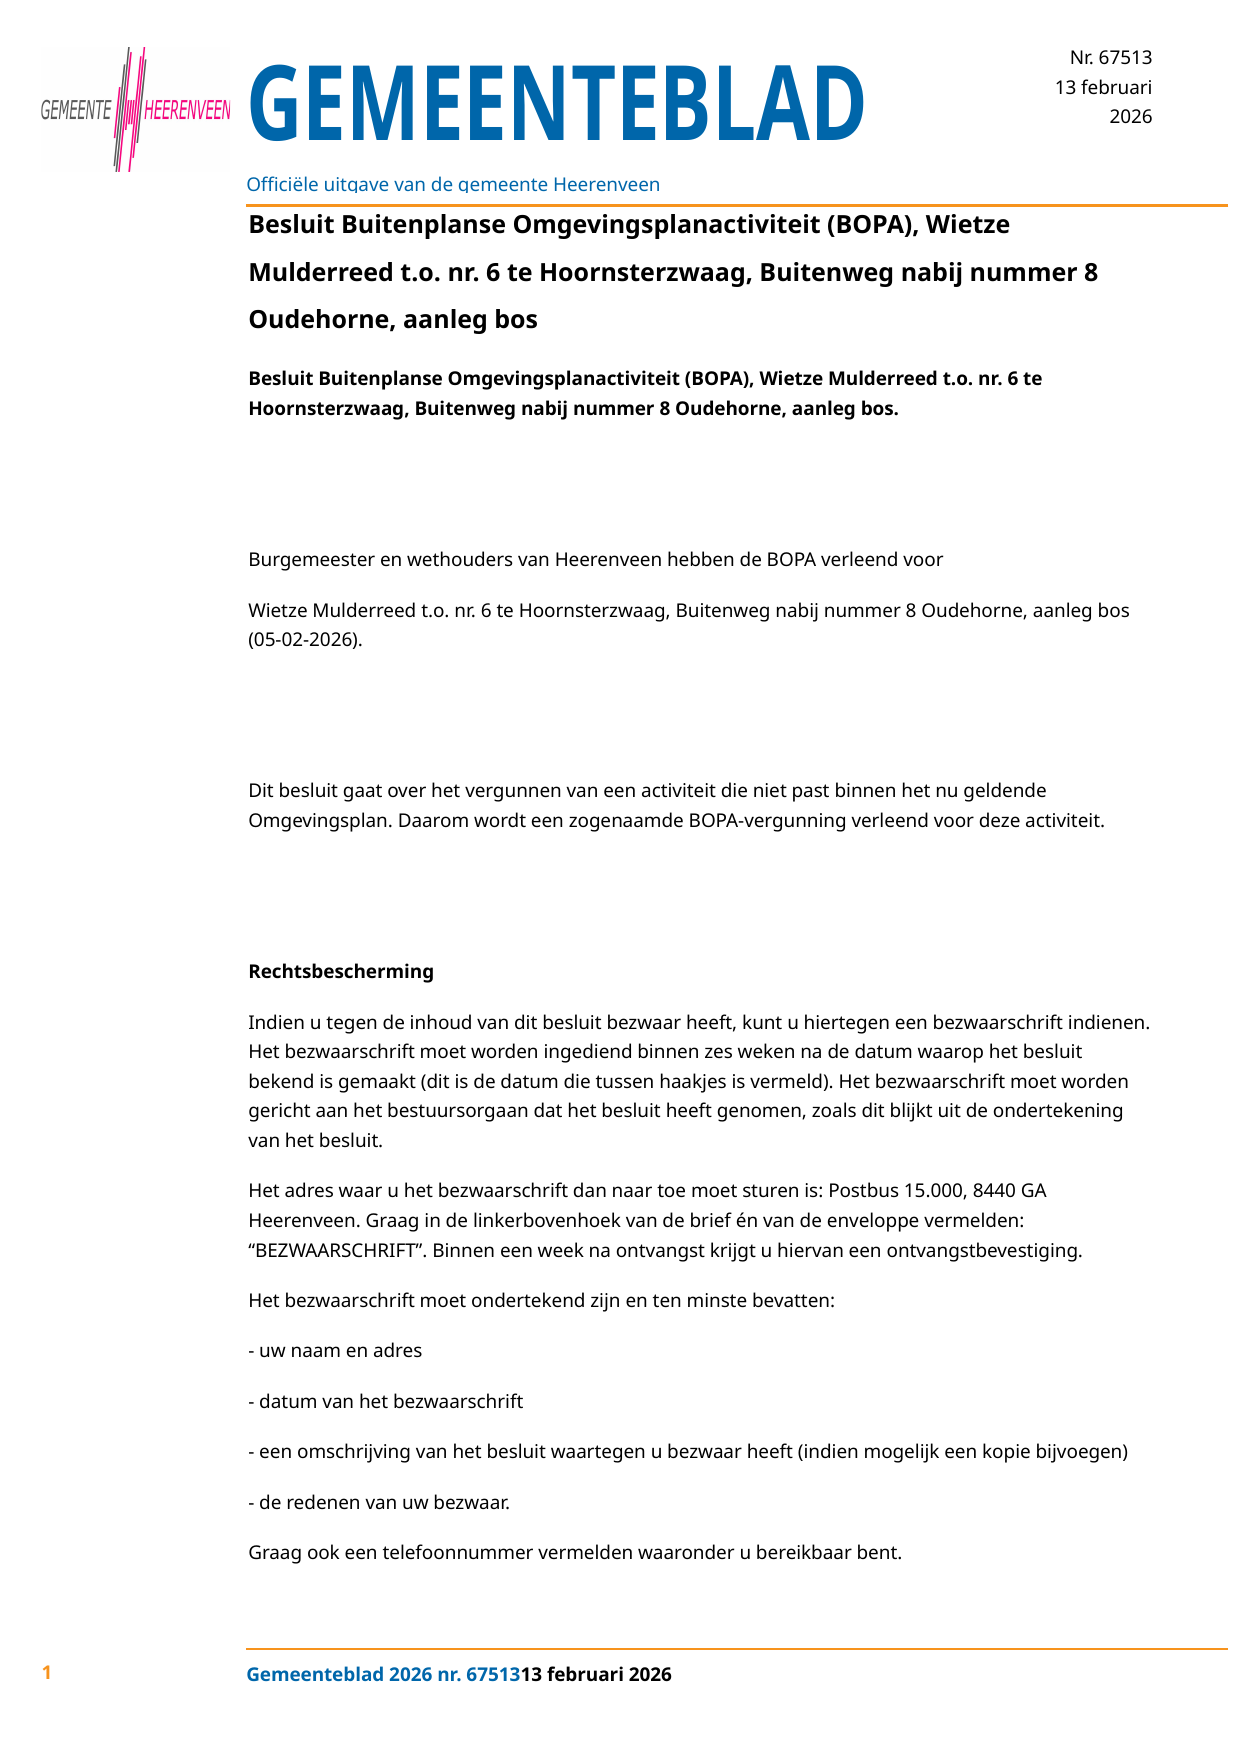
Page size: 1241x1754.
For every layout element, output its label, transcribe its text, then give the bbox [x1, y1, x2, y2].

text - een omschrijving van het besluit waartegen u bezwaar heeft (indien mogelijk een kopie bijvoegen) [248, 1438, 1152, 1464]
text Indien u tegen de inhoud van dit besluit bezwaar heeft, kunt u hiertegen een bezwaarschrift indienen. Het bezwaarschrift moet worden ingediend binnen zes weken na de datum waarop het besluit bekend is gemaakt (dit is de datum die tussen haakjes is vermeld). Het bezwaarschrift moet worden gericht aan het bestuursorgaan dat het besluit heeft genomen, zoals dit blijkt uit de ondertekening van het besluit. [248, 1009, 1152, 1153]
text Dit besluit gaat over het vergunnen van een activiteit die niet past binnen het nu geldende Omgevingsplan. Daarom wordt een zogenaamde BOPA-vergunning verleend voor deze activiteit. [248, 778, 1152, 833]
text Burgemeester en wethouders van Heerenveen hebben de BOPA verleend voor [248, 546, 1152, 572]
text - uw naam en adres [248, 1338, 1152, 1363]
text Besluit Buitenplanse Omgevingsplanactiviteit (BOPA), Wietze Mulderreed t.o. nr. 6 te Hoornsterzwaag, Buitenweg nabij nummer 8 Oudehorne, aanleg bos. [248, 366, 1152, 421]
text Wietze Mulderreed t.o. nr. 6 te Hoornsterzwaag, Buitenweg nabij nummer 8 Oudehorne, aanleg bos (05-02-2026). [248, 597, 1152, 652]
text - datum van het bezwaarschrift [248, 1388, 1152, 1414]
text Besluit Buitenplanse Omgevingsplanactiviteit (BOPA), Wietze Mulderreed t.o. nr. 6 te Hoornsterzwaag, Buitenweg nabij nummer 8 Oudehorne, aanleg bos [248, 207, 1152, 336]
picture [41, 47, 231, 172]
text Rechtsbescherming [248, 958, 1152, 984]
text - de redenen van uw bezwaar. [248, 1489, 1152, 1514]
text Het bezwaarschrift moet ondertekend zijn en ten minste bevatten: [248, 1287, 1152, 1313]
text Graag ook een telefoonnummer vermelden waaronder u bereikbaar bent. [248, 1539, 1152, 1565]
text Het adres waar u het bezwaarschrift dan naar toe moet sturen is: Postbus 15.000, 8440 GA Heerenveen. Graag in de linkerbovenhoek van de brief én van de enveloppe vermelden: “BEZWAARSCHRIFT”. Binnen een week na ontvangst krijgt u hiervan een ontvangstbevestiging. [248, 1178, 1152, 1262]
